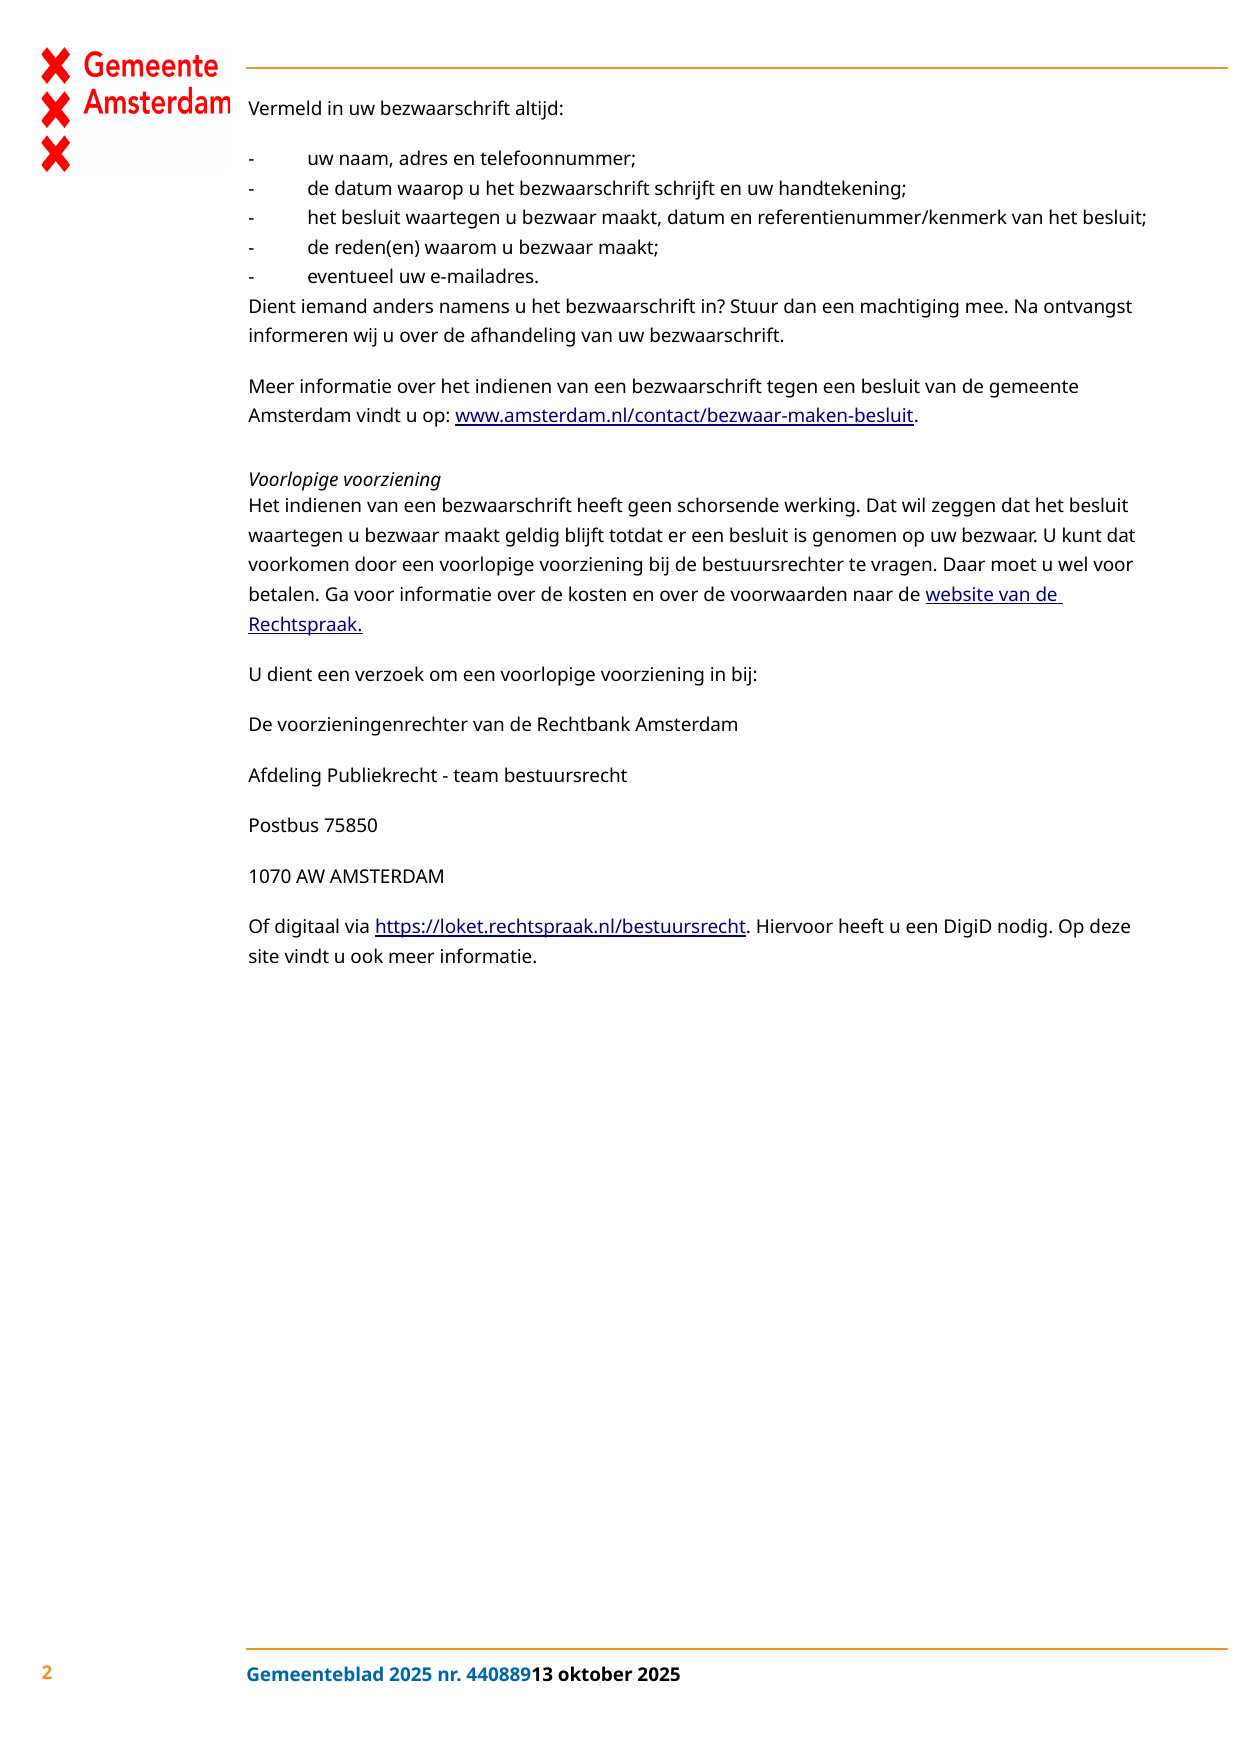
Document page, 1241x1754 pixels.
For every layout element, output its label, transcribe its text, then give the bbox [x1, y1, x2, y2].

text Het indienen van een bezwaarschrift heeft geen schorsende werking. Dat wil zeggen dat het besluit waartegen u bezwaar maakt geldig blijft totdat er een besluit is genomen op uw bezwaar. U kunt dat voorkomen door een voorlopige voorziening bij de bestuursrechter te vragen. Daar moet u wel voor betalen. Ga voor informatie over de kosten en over de voorwaarden naar de website van de Rechtspraak. [248, 492, 1152, 636]
list het besluit waartegen u bezwaar maakt, datum en referentienummer/kenmerk van het besluit; [248, 204, 1152, 230]
list uw naam, adres en telefoonnummer; [248, 145, 1152, 171]
list de reden(en) waarom u bezwaar maakt; [248, 234, 1152, 260]
text Of digitaal via https://loket.rechtspraak.nl/bestuursrecht. Hiervoor heeft u een DigiD nodig. Op deze site vindt u ook meer informatie. [248, 913, 1152, 968]
text Voorlopige voorziening [248, 467, 1152, 492]
list de datum waarop u het bezwaarschrift schrijft en uw handtekening; [248, 175, 1152, 201]
text 1070 AW AMSTERDAM [248, 863, 1152, 888]
picture [41, 47, 231, 172]
text U dient een verzoek om een voorlopige voorziening in bij: [248, 661, 1152, 687]
text Vermeld in uw bezwaarschrift altijd: [248, 95, 1152, 121]
text Meer informatie over het indienen van een bezwaarschrift tegen een besluit van de gemeente Amsterdam vindt u op: www.amsterdam.nl/contact/bezwaar-maken-besluit. [248, 373, 1152, 428]
text De voorzieningenrechter van de Rechtbank Amsterdam [248, 712, 1152, 737]
text Dient iemand anders namens u het bezwaarschrift in? Stuur dan een machtiging mee. Na ontvangst informeren wij u over de afhandeling van uw bezwaarschrift. [248, 293, 1152, 348]
text Postbus 75850 [248, 812, 1152, 838]
list eventueel uw e-mailadres. [248, 263, 1152, 289]
text Afdeling Publiekrecht - team bestuursrecht [248, 762, 1152, 788]
